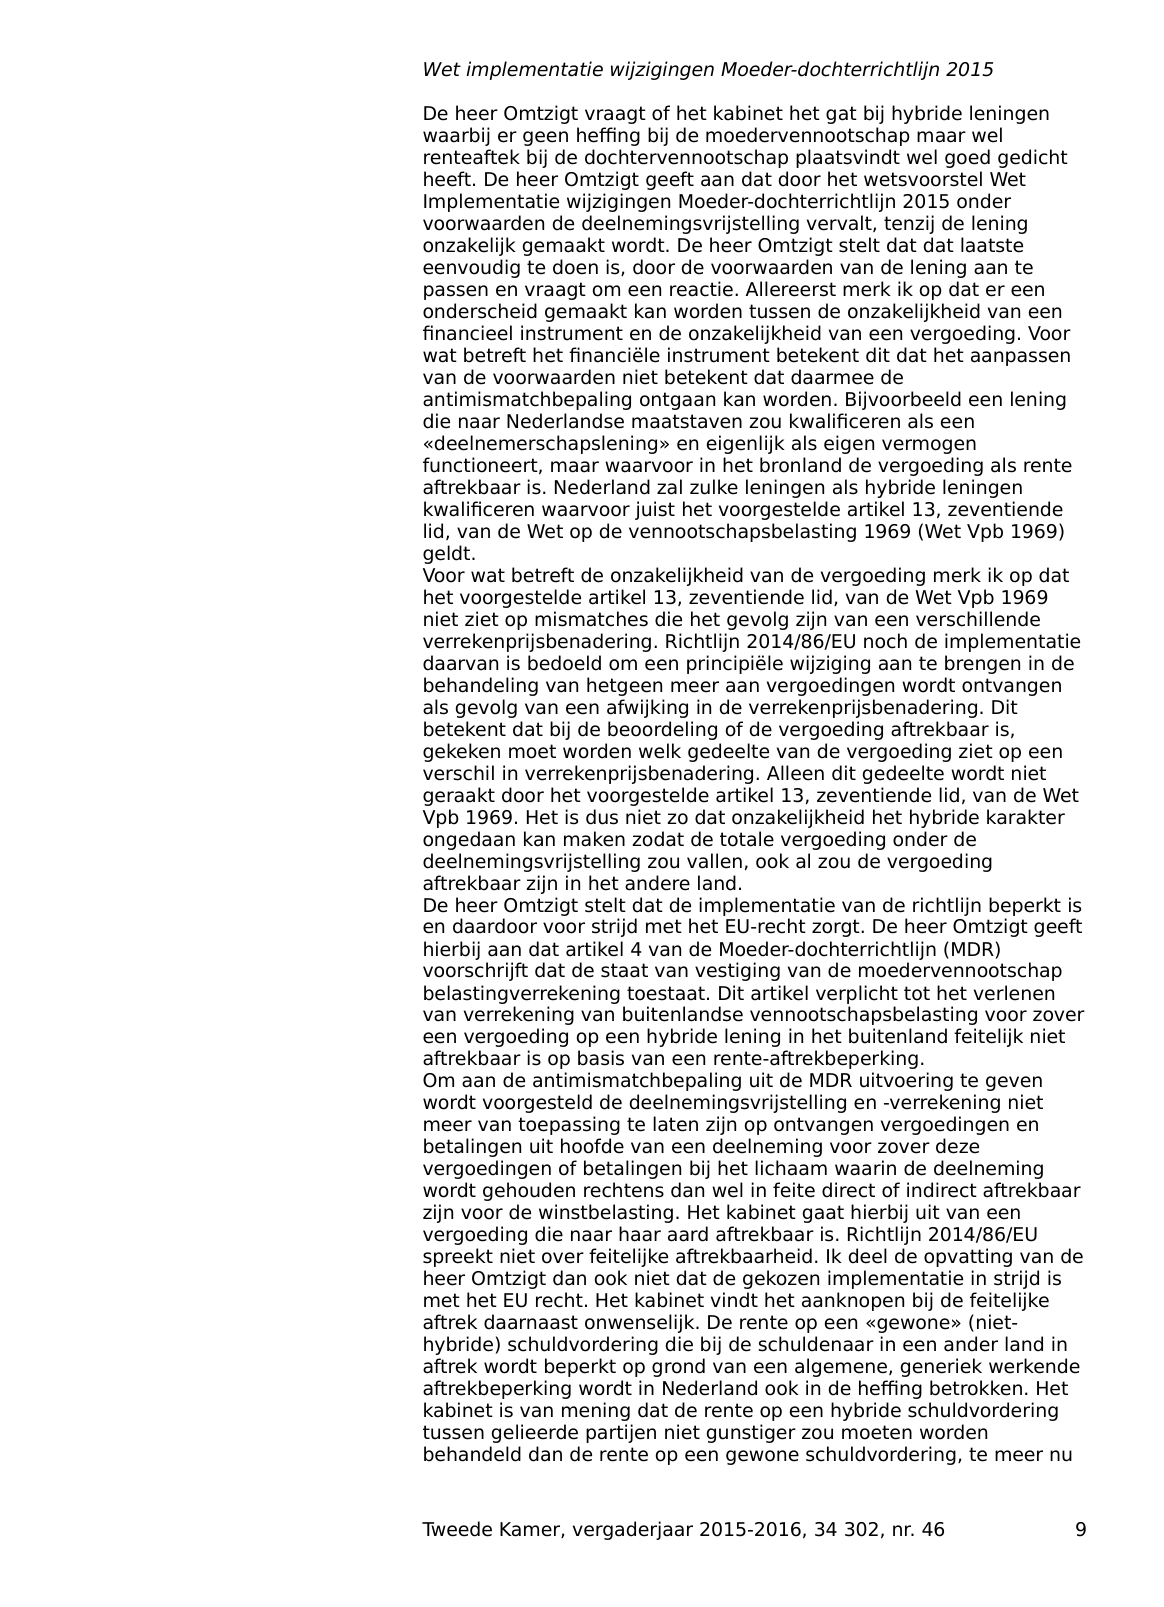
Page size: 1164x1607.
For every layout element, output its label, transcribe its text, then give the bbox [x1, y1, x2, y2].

text Om aan de antimismatchbepaling uit de MDR uitvoering te geven wordt voorgesteld de deelnemingsvrijstelling en -verrekening niet meer van toepassing te laten zijn op ontvangen vergoedingen en betalingen uit hoofde van een deelneming voor zover deze vergoedingen of betalingen bij het lichaam waarin de deelneming wordt gehouden rechtens dan wel in feite direct of indirect aftrekbaar zijn voor de winstbelasting. Het kabinet gaat hierbij uit van een vergoeding die naar haar aard aftrekbaar is. Richtlijn 2014/86/EU spreekt niet over feitelijke aftrekbaarheid. Ik deel de opvatting van de heer Omtzigt dan ook niet dat de gekozen implementatie in strijd is met het EU recht. Het kabinet vindt het aanknopen bij de feitelijke aftrek daarnaast onwenselijk. De rente op een «gewone» (niet-hybride) schuldvordering die bij de schuldenaar in een ander land in aftrek wordt beperkt op grond van een algemene, generiek werkende aftrekbeperking wordt in Nederland ook in de heffing betrokken. Het kabinet is van mening dat de rente op een hybride schuldvordering tussen gelieerde partijen niet gunstiger zou moeten worden behandeld dan de rente op een gewone schuldvordering, te meer nu [422, 1070, 1087, 1466]
subtitle Wet implementatie wijzigingen Moeder-dochterrichtlijn 2015 [422, 59, 1087, 81]
text De heer Omtzigt stelt dat de implementatie van de richtlijn beperkt is en daardoor voor strijd met het EU-recht zorgt. De heer Omtzigt geeft hierbij aan dat artikel 4 van de Moeder-dochterrichtlijn (MDR) voorschrijft dat de staat van vestiging van de moedervennootschap belastingverrekening toestaat. Dit artikel verplicht tot het verlenen van verrekening van buitenlandse vennootschapsbelasting voor zover een vergoeding op een hybride lening in het buitenland feitelijk niet aftrekbaar is op basis van een rente-aftrekbeperking. [422, 894, 1087, 1070]
text Voor wat betreft de onzakelijkheid van de vergoeding merk ik op dat het voorgestelde artikel 13, zeventiende lid, van de Wet Vpb 1969 niet ziet op mismatches die het gevolg zijn van een verschillende verrekenprijsbenadering. Richtlijn 2014/86/EU noch de implementatie daarvan is bedoeld om een principiële wijziging aan te brengen in de behandeling van hetgeen meer aan vergoedingen wordt ontvangen als gevolg van een afwijking in de verrekenprijsbenadering. Dit betekent dat bij de beoordeling of de vergoeding aftrekbaar is, gekeken moet worden welk gedeelte van de vergoeding ziet op een verschil in verrekenprijsbenadering. Alleen dit gedeelte wordt niet geraakt door het voorgestelde artikel 13, zeventiende lid, van de Wet Vpb 1969. Het is dus niet zo dat onzakelijkheid het hybride karakter ongedaan kan maken zodat de totale vergoeding onder de deelnemingsvrijstelling zou vallen, ook al zou de vergoeding aftrekbaar zijn in het andere land. [422, 565, 1087, 894]
text De heer Omtzigt vraagt of het kabinet het gat bij hybride leningen waarbij er geen heffing bij de moedervennootschap maar wel renteaftek bij de dochtervennootschap plaatsvindt wel goed gedicht heeft. De heer Omtzigt geeft aan dat door het wetsvoorstel Wet Implementatie wijzigingen Moeder-dochterrichtlijn 2015 onder voorwaarden de deelnemingsvrijstelling vervalt, tenzij de lening onzakelijk gemaakt wordt. De heer Omtzigt stelt dat dat laatste eenvoudig te doen is, door de voorwaarden van de lening aan te passen en vraagt om een reactie. Allereerst merk ik op dat er een onderscheid gemaakt kan worden tussen de onzakelijkheid van een financieel instrument en de onzakelijkheid van een vergoeding. Voor wat betreft het financiële instrument betekent dit dat het aanpassen van de voorwaarden niet betekent dat daarmee de antimismatchbepaling ontgaan kan worden. Bijvoorbeeld een lening die naar Nederlandse maatstaven zou kwalificeren als een «deelnemerschapslening» en eigenlijk als eigen vermogen functioneert, maar waarvoor in het bronland de vergoeding als rente aftrekbaar is. Nederland zal zulke leningen als hybride leningen kwalificeren waarvoor juist het voorgestelde artikel 13, zeventiende lid, van de Wet op de vennootschapsbelasting 1969 (Wet Vpb 1969) geldt. [422, 103, 1087, 565]
